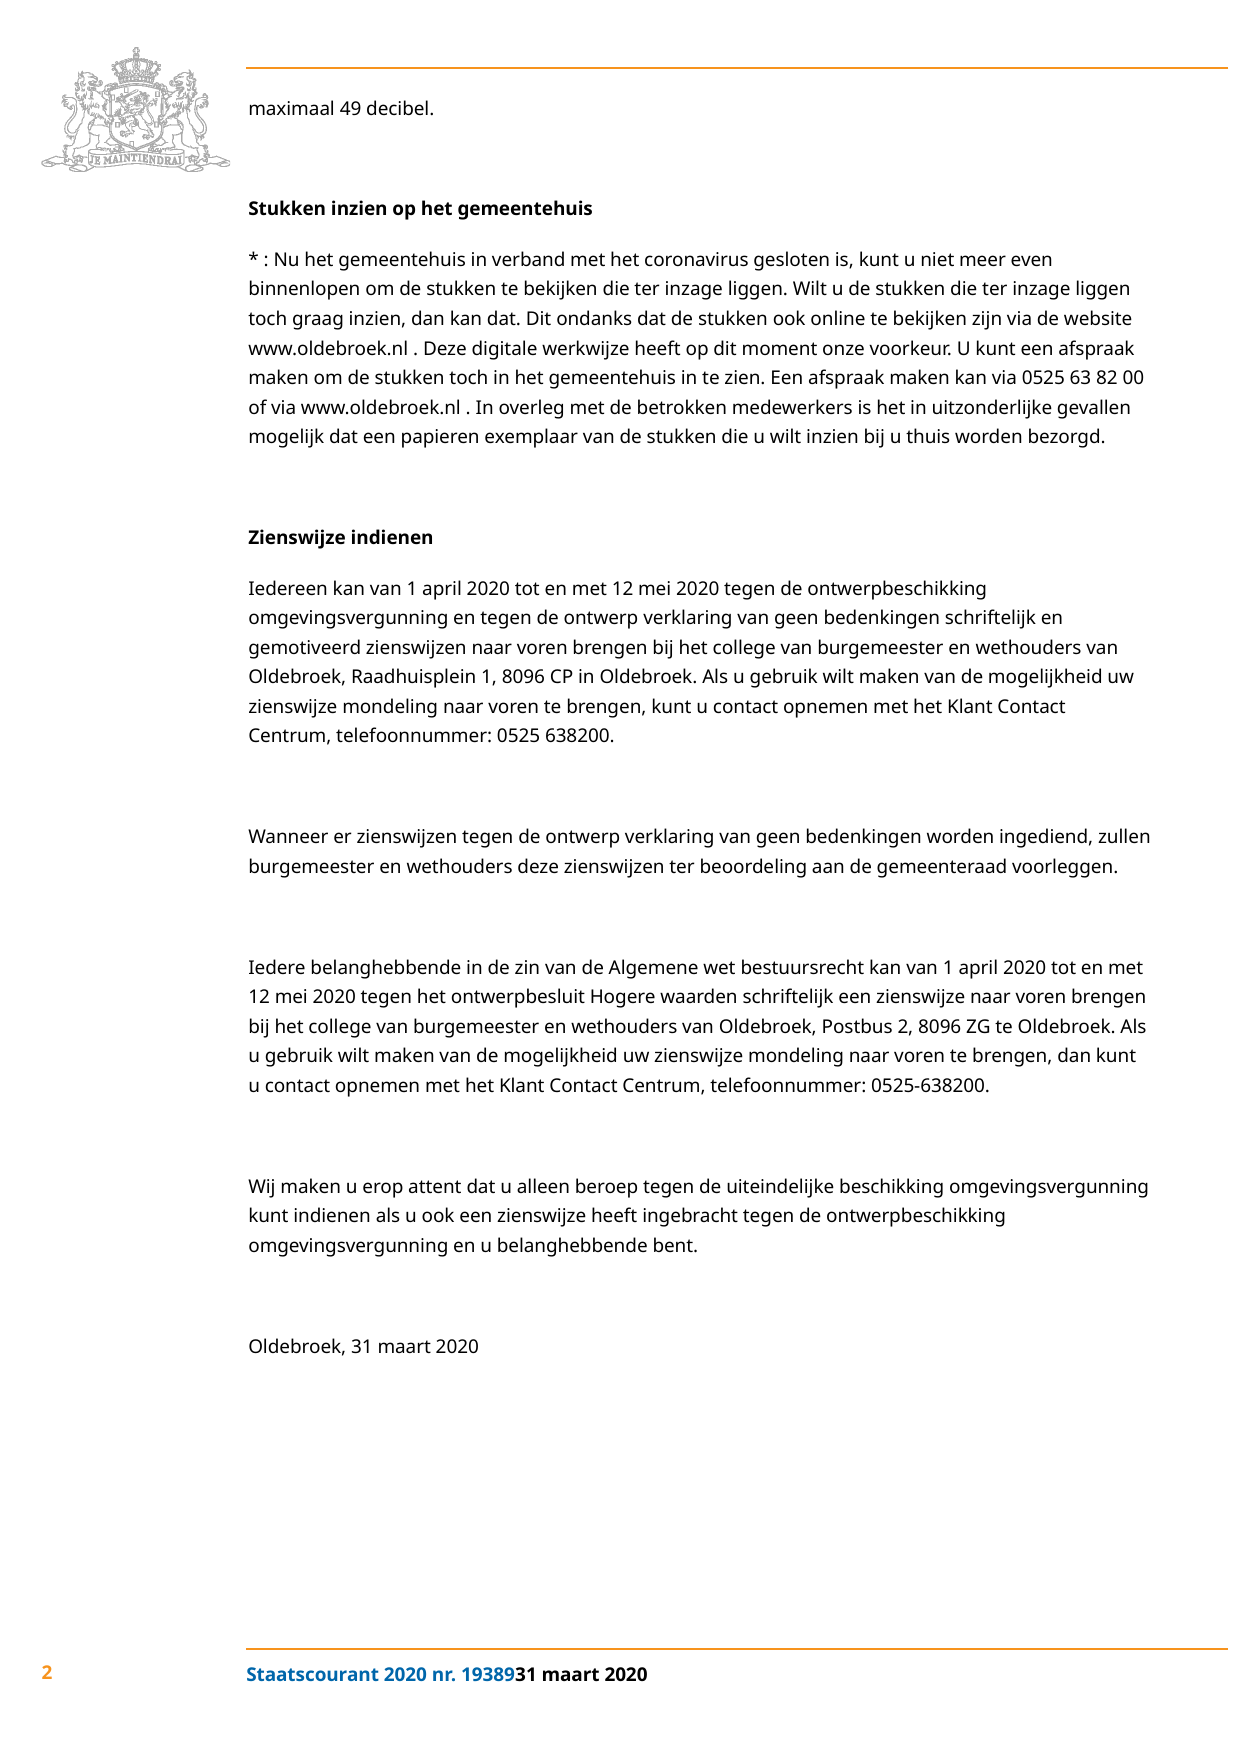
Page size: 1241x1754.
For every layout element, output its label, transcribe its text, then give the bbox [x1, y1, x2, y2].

text maximaal 49 decibel. [248, 95, 1152, 121]
picture [41, 47, 231, 172]
text Iedere belanghebbende in de zin van de Algemene wet bestuursrecht kan van 1 april 2020 tot en met 12 mei 2020 tegen het ontwerpbesluit Hogere waarden schriftelijk een zienswijze naar voren brengen bij het college van burgemeester en wethouders van Oldebroek, Postbus 2, 8096 ZG te Oldebroek. Als u gebruik wilt maken van de mogelijkheid uw zienswijze mondeling naar voren te brengen, dan kunt u contact opnemen met het Klant Contact Centrum, telefoonnummer: 0525-638200. [248, 954, 1152, 1098]
text * : Nu het gemeentehuis in verband met het coronavirus gesloten is, kunt u niet meer even binnenlopen om de stukken te bekijken die ter inzage liggen. Wilt u de stukken die ter inzage liggen toch graag inzien, dan kan dat. Dit ondanks dat de stukken ook online te bekijken zijn via de website www.oldebroek.nl . Deze digitale werkwijze heeft op dit moment onze voorkeur. U kunt een afspraak maken om de stukken toch in het gemeentehuis in te zien. Een afspraak maken kan via 0525 63 82 00 of via www.oldebroek.nl . In overleg met de betrokken medewerkers is het in uitzonderlijke gevallen mogelijk dat een papieren exemplaar van de stukken die u wilt inzien bij u thuis worden bezorgd. [248, 246, 1152, 449]
text Stukken inzien op het gemeentehuis [248, 196, 1152, 221]
text Wanneer er zienswijzen tegen de ontwerp verklaring van geen bedenkingen worden ingediend, zullen burgemeester en wethouders deze zienswijzen ter beoordeling aan de gemeenteraad voorleggen. [248, 823, 1152, 879]
text Wij maken u erop attent dat u alleen beroep tegen de uiteindelijke beschikking omgevingsvergunning kunt indienen als u ook een zienswijze heeft ingebracht tegen de ontwerpbeschikking omgevingsvergunning en u belanghebbende bent. [248, 1173, 1152, 1258]
text Zienswijze indienen [248, 524, 1152, 550]
text Oldebroek, 31 maart 2020 [248, 1333, 1152, 1359]
text Iedereen kan van 1 april 2020 tot en met 12 mei 2020 tegen de ontwerpbeschikking omgevingsvergunning en tegen de ontwerp verklaring van geen bedenkingen schriftelijk en gemotiveerd zienswijzen naar voren brengen bij het college van burgemeester en wethouders van Oldebroek, Raadhuisplein 1, 8096 CP in Oldebroek. Als u gebruik wilt maken van de mogelijkheid uw zienswijze mondeling naar voren te brengen, kunt u contact opnemen met het Klant Contact Centrum, telefoonnummer: 0525 638200. [248, 575, 1152, 748]
